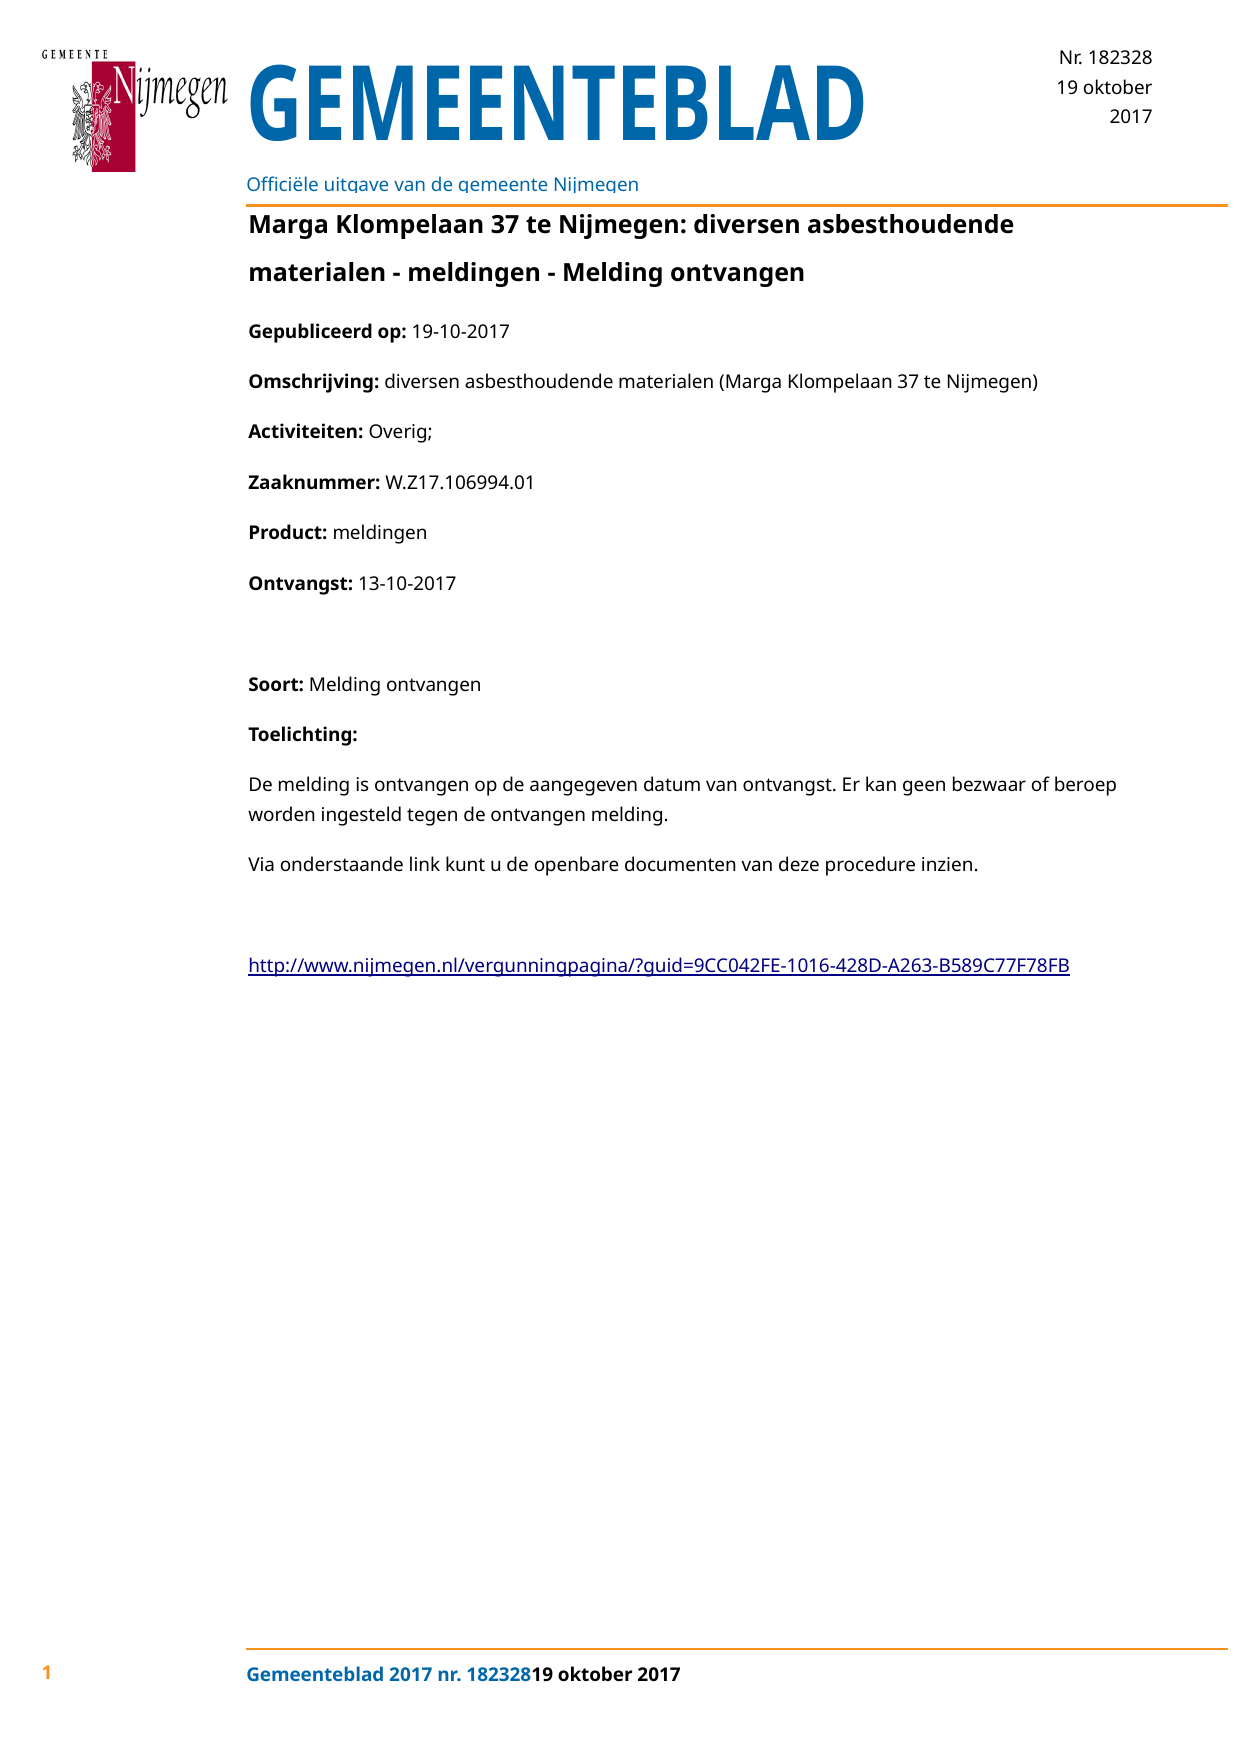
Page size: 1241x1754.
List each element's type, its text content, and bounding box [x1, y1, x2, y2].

text Activiteiten: Overig; [248, 419, 1152, 444]
text Ontvangst: 13-10-2017 [248, 570, 1152, 596]
text De melding is ontvangen op de aangegeven datum van ontvangst. Er kan geen bezwaar of beroep worden ingesteld tegen de ontvangen melding. [248, 772, 1152, 827]
text Soort: Melding ontvangen [248, 671, 1152, 697]
picture [41, 47, 231, 172]
text Gepubliceerd op: 19-10-2017 [248, 318, 1152, 344]
text Toelichting: [248, 721, 1152, 747]
text Via onderstaande link kunt u de openbare documenten van deze procedure inzien. [248, 852, 1152, 877]
text http://www.nijmegen.nl/vergunningpagina/?guid=9CC042FE-1016-428D-A263-B589C77F78FB [248, 952, 1152, 978]
text Product: meldingen [248, 519, 1152, 545]
text Marga Klompelaan 37 te Nijmegen: diversen asbesthoudende materialen - meldingen - Melding ontvangen [248, 207, 1152, 288]
text Zaaknummer: W.Z17.106994.01 [248, 469, 1152, 495]
text Omschrijving: diversen asbesthoudende materialen (Marga Klompelaan 37 te Nijmegen) [248, 368, 1152, 394]
